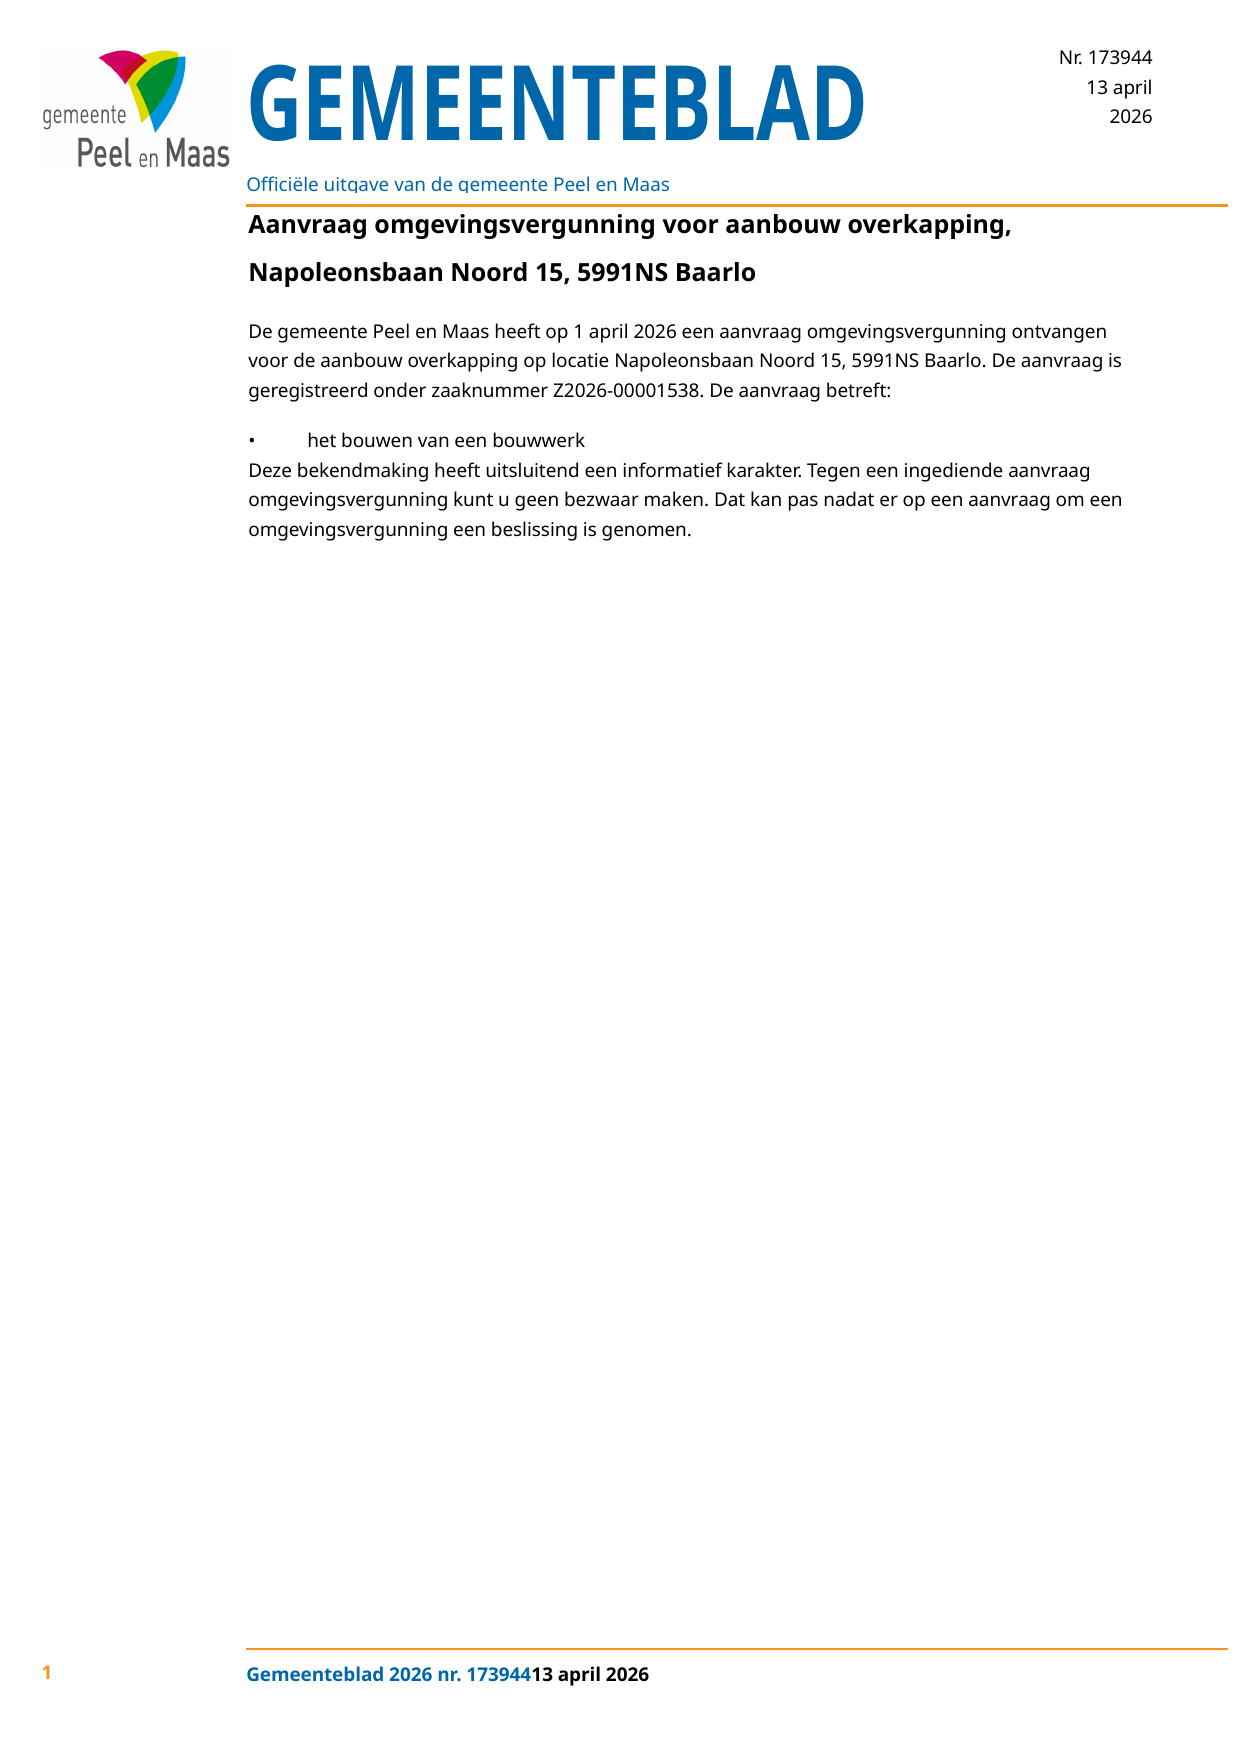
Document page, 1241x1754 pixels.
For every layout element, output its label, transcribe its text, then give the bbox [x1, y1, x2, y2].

list het bouwen van een bouwwerk [248, 427, 1152, 453]
text Aanvraag omgevingsvergunning voor aanbouw overkapping, Napoleonsbaan Noord 15, 5991NS Baarlo [248, 207, 1152, 288]
picture [41, 47, 231, 172]
text De gemeente Peel en Maas heeft op 1 april 2026 een aanvraag omgevingsvergunning ontvangen voor de aanbouw overkapping op locatie Napoleonsbaan Noord 15, 5991NS Baarlo. De aanvraag is geregistreerd onder zaaknummer Z2026-00001538. De aanvraag betreft: [248, 318, 1152, 403]
text Deze bekendmaking heeft uitsluitend een informatief karakter. Tegen een ingediende aanvraag omgevingsvergunning kunt u geen bezwaar maken. Dat kan pas nadat er op een aanvraag om een omgevingsvergunning een beslissing is genomen. [248, 457, 1152, 542]
